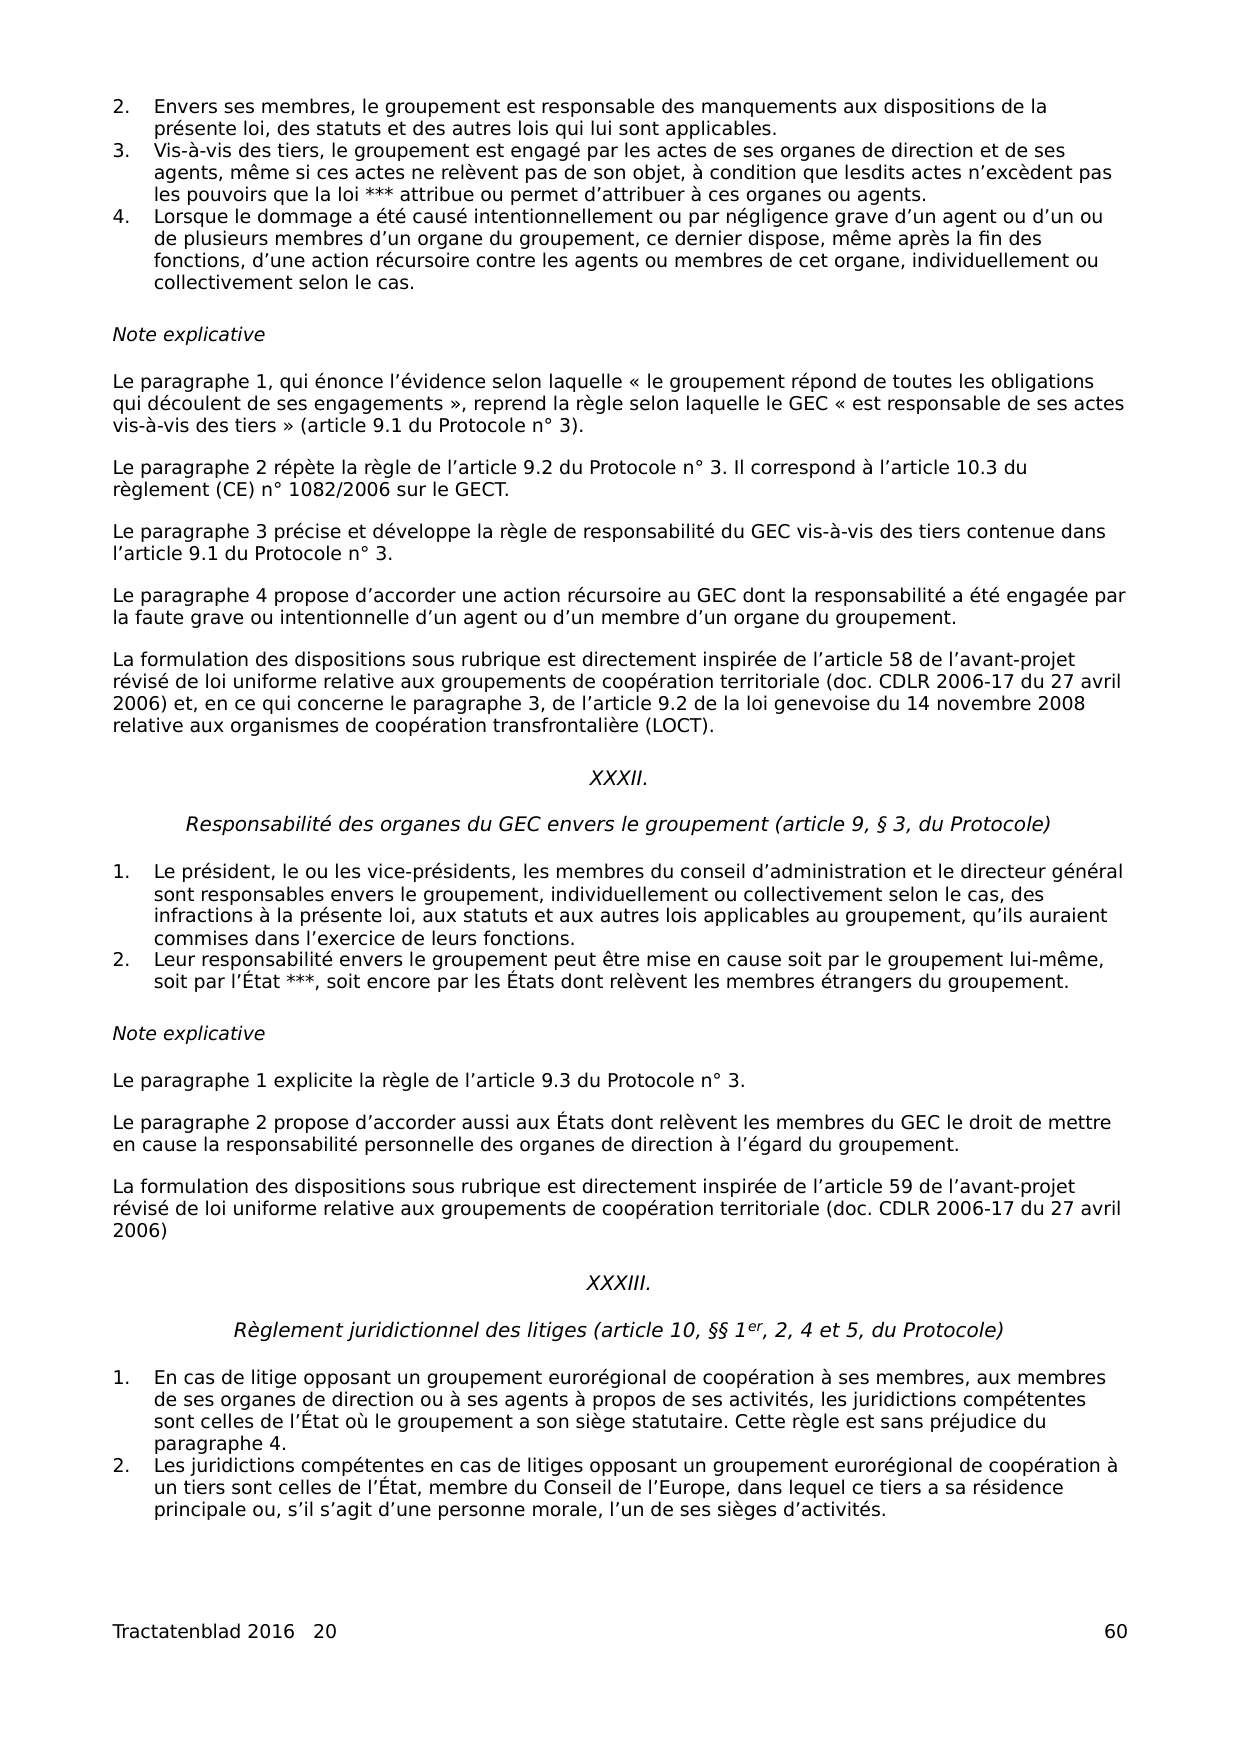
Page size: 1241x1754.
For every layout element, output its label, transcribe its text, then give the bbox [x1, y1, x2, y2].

text 2. Les juridictions compétentes en cas de litiges opposant un groupement eurorégional de coopération à un tiers sont celles de l’État, membre du Conseil de l’Europe, dans lequel ce tiers a sa résidence principale ou, s’il s’agit d’une personne morale, l’un de ses sièges d’activités. [112, 1455, 1128, 1521]
text La formulation des dispositions sous rubrique est directement inspirée de l’article 59 de l’avant-projet révisé de loi uniforme relative aux groupements de coopération territoriale (doc. CDLR 2006-17 du 27 avril 2006) [112, 1176, 1128, 1242]
text Le paragraphe 3 précise et développe la règle de responsabilité du GEC vis-à-vis des tiers contenue dans l’article 9.1 du Protocole n° 3. [112, 521, 1128, 564]
text 1. En cas de litige opposant un groupement eurorégional de coopération à ses membres, aux membres de ses organes de direction ou à ses agents à propos de ses activités, les juridictions compétentes sont celles de l’État où le groupement a son siège statutaire. Cette règle est sans préjudice du paragraphe 4. [112, 1367, 1128, 1455]
text La formulation des dispositions sous rubrique est directement inspirée de l’article 58 de l’avant-projet révisé de loi uniforme relative aux groupements de coopération territoriale (doc. CDLR 2006-17 du 27 avril 2006) et, en ce qui concerne le paragraphe 3, de l’article 9.2 de la loi genevoise du 14 novembre 2008 relative aux organismes de coopération transfrontalière (LOCT). [112, 648, 1128, 736]
subtitle XXXII. Responsabilité des organes du GEC envers le groupement (article 9, § 3, du Protocole) [112, 766, 1128, 836]
text 4. Lorsque le dommage a été causé intentionnellement ou par négligence grave d’un agent ou d’un ou de plusieurs membres d’un organe du groupement, ce dernier dispose, même après la fin des fonctions, d’une action récursoire contre les agents ou membres de cet organe, individuellement ou collectivement selon le cas. [112, 206, 1128, 294]
text Le paragraphe 4 propose d’accorder une action récursoire au GEC dont la responsabilité a été engagée par la faute grave ou intentionnelle d’un agent ou d’un membre d’un organe du groupement. [112, 584, 1128, 628]
text Le paragraphe 1, qui énonce l’évidence selon laquelle « le groupement répond de toutes les obligations qui découlent de ses engagements », reprend la règle selon laquelle le GEC « est responsable de ses actes vis-à-vis des tiers » (article 9.1 du Protocole n° 3). [112, 371, 1128, 437]
text Le paragraphe 1 explicite la règle de l’article 9.3 du Protocole n° 3. [112, 1070, 1128, 1092]
text 2. Leur responsabilité envers le groupement peut être mise en cause soit par le groupement lui-même, soit par l’État ***, soit encore par les États dont relèvent les membres étrangers du groupement. [112, 949, 1128, 993]
subtitle Note explicative [112, 1023, 1128, 1045]
text 3. Vis-à-vis des tiers, le groupement est engagé par les actes de ses organes de direction et de ses agents, même si ces actes ne relèvent pas de son objet, à condition que lesdits actes n’excèdent pas les pouvoirs que la loi *** attribue ou permet d’attribuer à ces organes ou agents. [112, 140, 1128, 206]
subtitle XXXIII. Règlement juridictionnel des litiges (article 10, §§ 1er, 2, 4 et 5, du Protocole) [112, 1272, 1128, 1342]
text 2. Envers ses membres, le groupement est responsable des manquements aux dispositions de la présente loi, des statuts et des autres lois qui lui sont applicables. [112, 96, 1128, 140]
text Le paragraphe 2 propose d’accorder aussi aux États dont relèvent les membres du GEC le droit de mettre en cause la responsabilité personnelle des organes de direction à l’égard du groupement. [112, 1112, 1128, 1156]
text 1. Le président, le ou les vice-présidents, les membres du conseil d’administration et le directeur général sont responsables envers le groupement, individuellement ou collectivement selon le cas, des infractions à la présente loi, aux statuts et aux autres lois applicables au groupement, qu’ils auraient commises dans l’exercice de leurs fonctions. [112, 861, 1128, 949]
subtitle Note explicative [112, 324, 1128, 346]
text Le paragraphe 2 répète la règle de l’article 9.2 du Protocole n° 3. Il correspond à l’article 10.3 du règlement (CE) n° 1082/2006 sur le GECT. [112, 457, 1128, 501]
